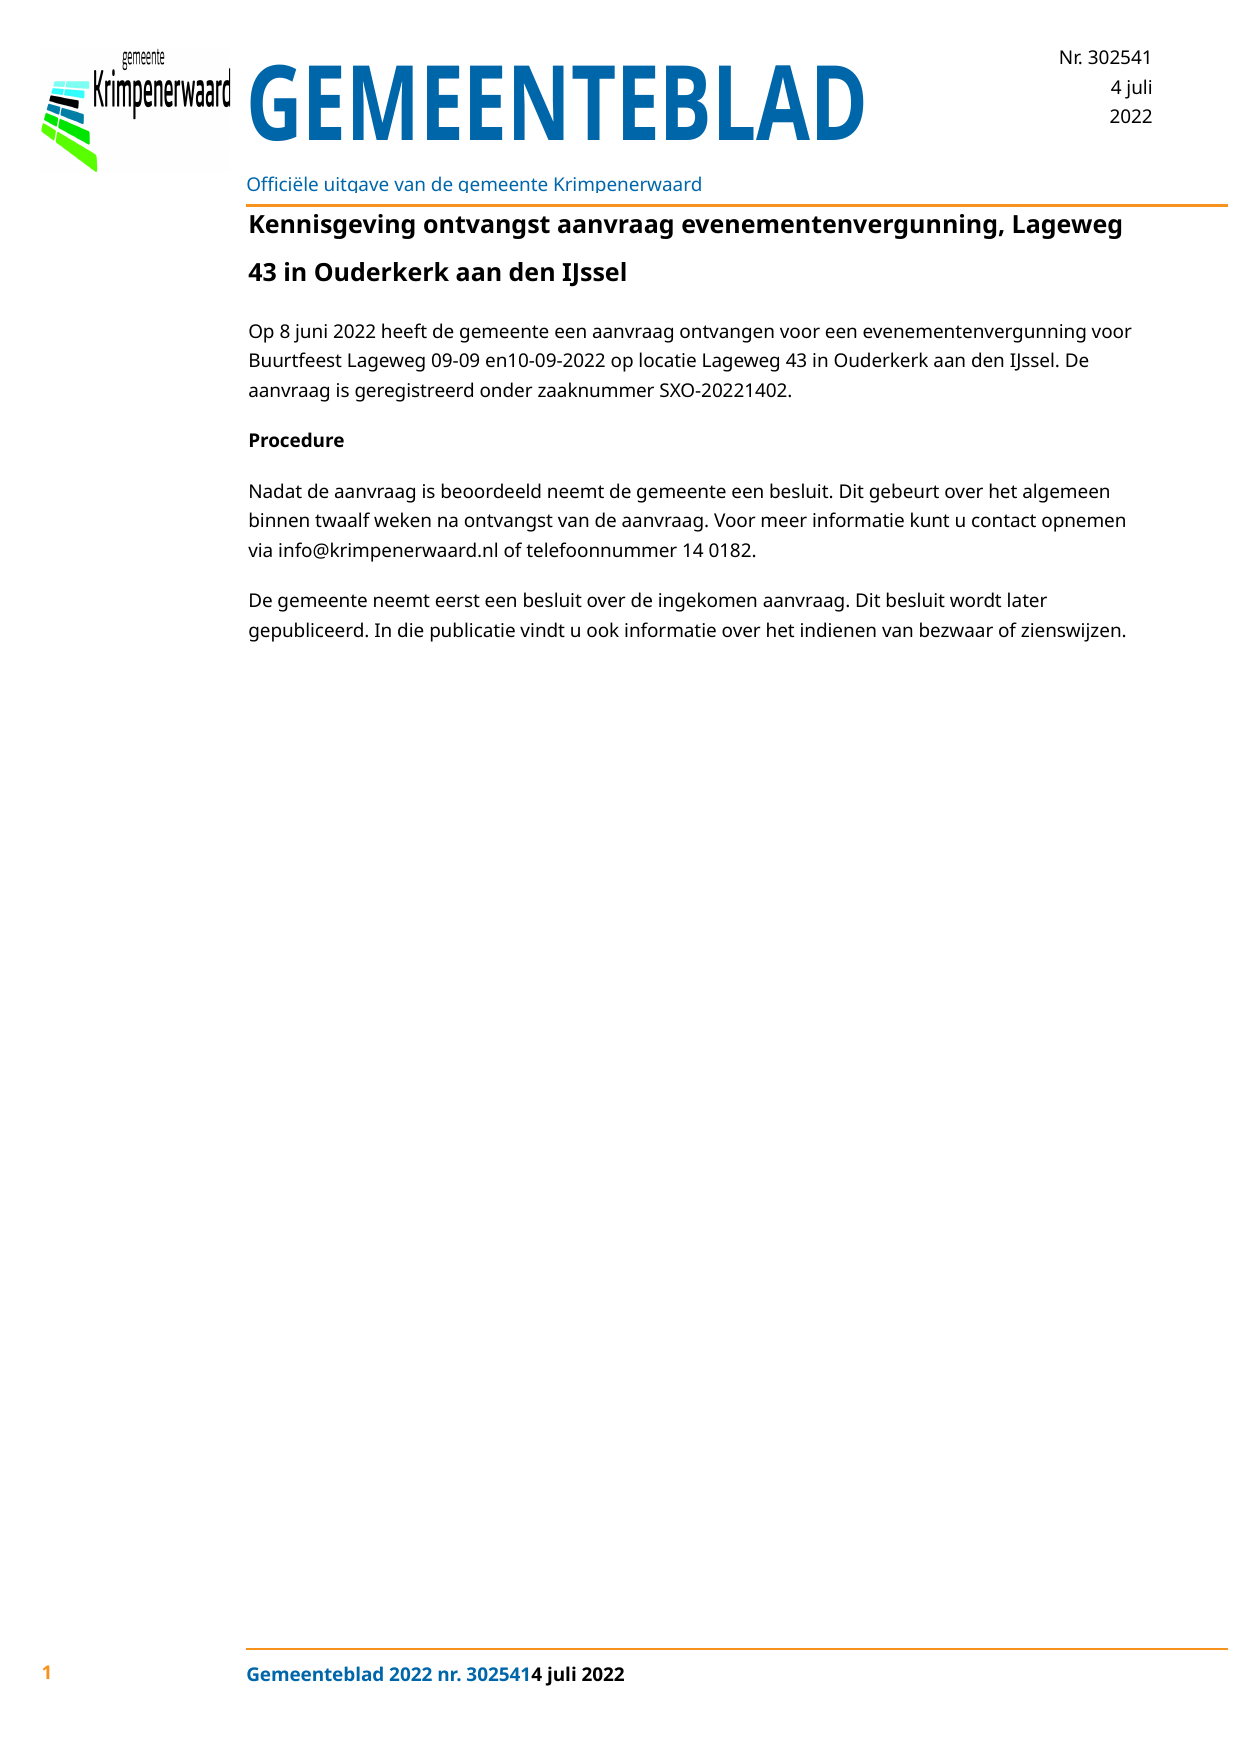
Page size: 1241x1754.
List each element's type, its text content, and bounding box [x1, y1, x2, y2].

text Kennisgeving ontvangst aanvraag evenementenvergunning, Lageweg 43 in Ouderkerk aan den IJssel [248, 207, 1152, 288]
text Op 8 juni 2022 heeft de gemeente een aanvraag ontvangen voor een evenementenvergunning voor Buurtfeest Lageweg 09-09 en10-09-2022 op locatie Lageweg 43 in Ouderkerk aan den IJssel. De aanvraag is geregistreerd onder zaaknummer SXO-20221402. [248, 318, 1152, 403]
text Procedure [248, 427, 1152, 453]
text De gemeente neemt eerst een besluit over de ingekomen aanvraag. Dit besluit wordt later gepubliceerd. In die publicatie vindt u ook informatie over het indienen van bezwaar of zienswijzen. [248, 587, 1152, 643]
picture [41, 47, 231, 172]
text Nadat de aanvraag is beoordeeld neemt de gemeente een besluit. Dit gebeurt over het algemeen binnen twaalf weken na ontvangst van de aanvraag. Voor meer informatie kunt u contact opnemen via info@krimpenerwaard.nl of telefoonnummer 14 0182. [248, 478, 1152, 563]
